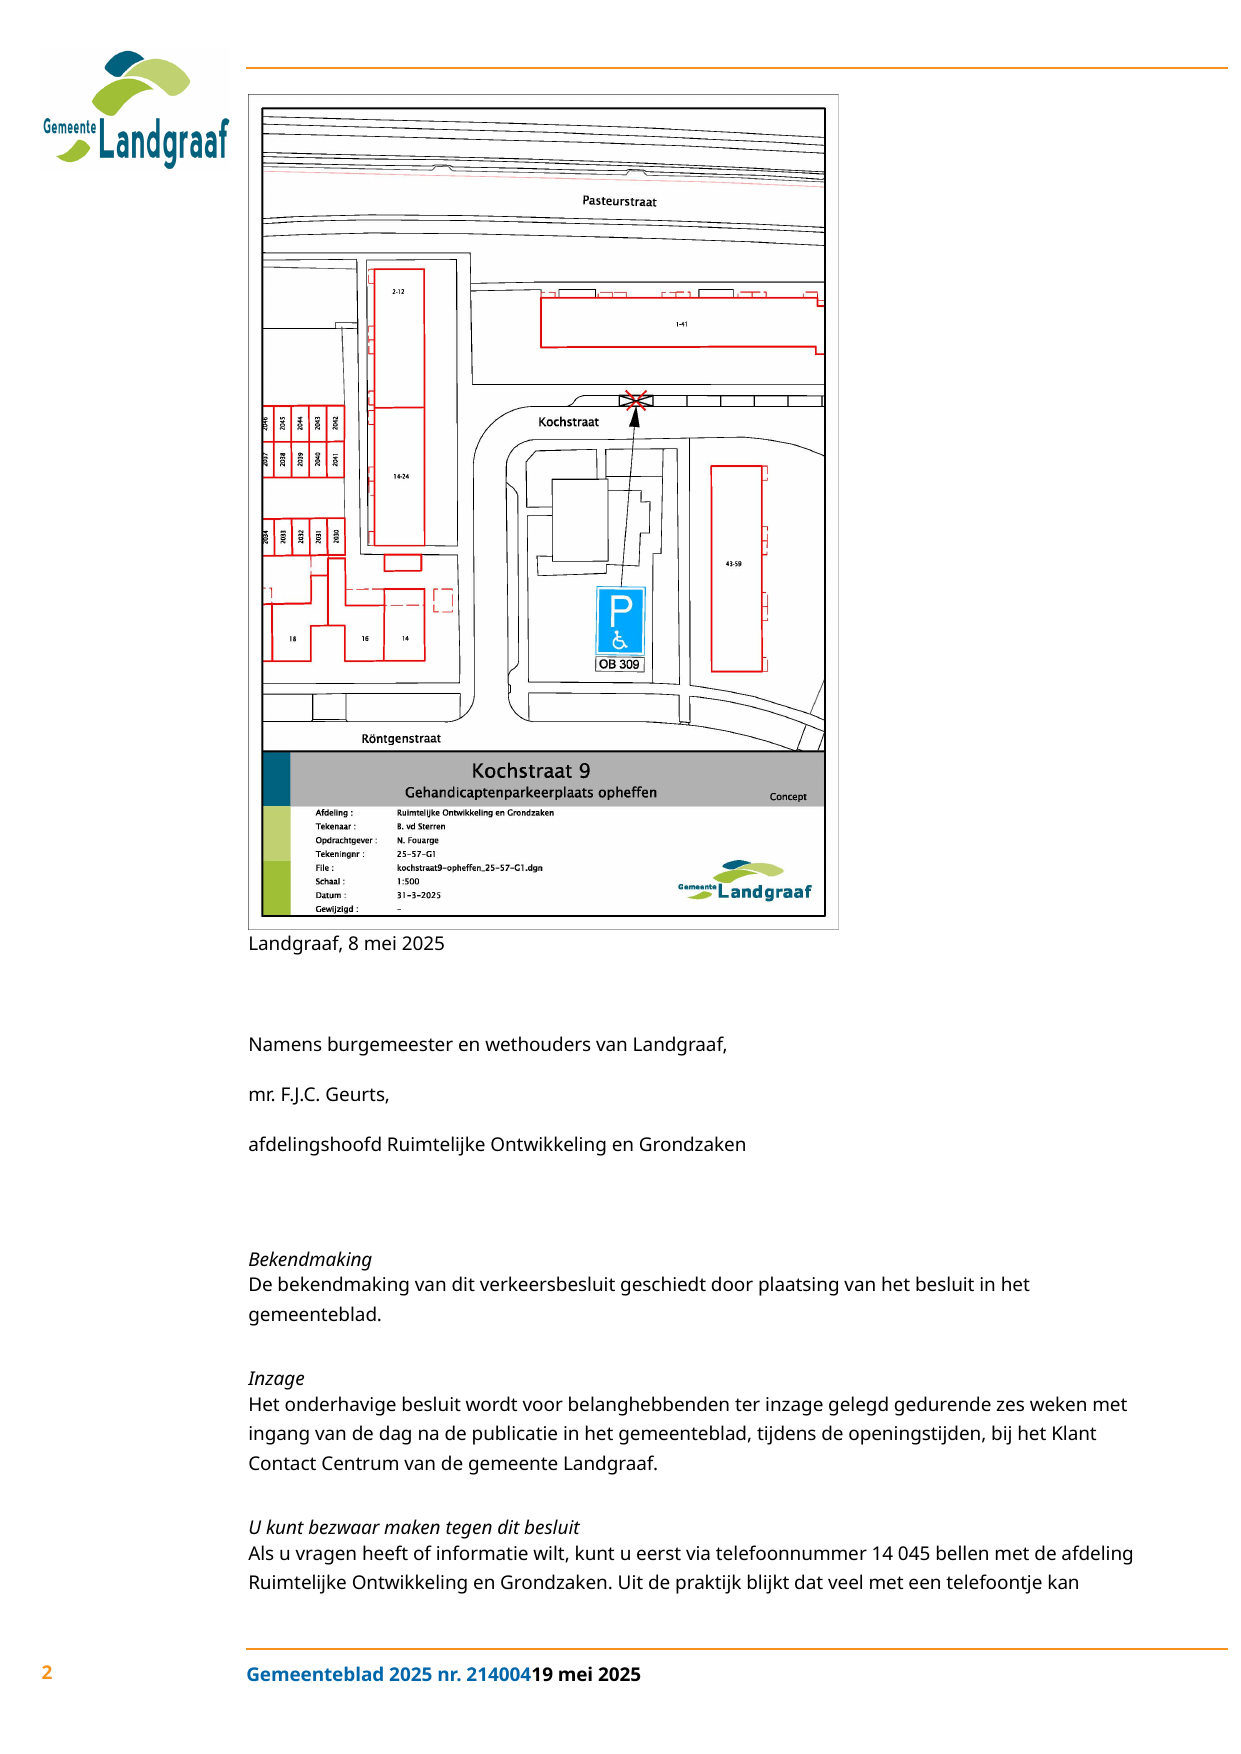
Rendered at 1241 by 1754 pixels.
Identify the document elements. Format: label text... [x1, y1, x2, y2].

text U kunt bezwaar maken tegen dit besluit [248, 1514, 1152, 1540]
text Namens burgemeester en wethouders van Landgraaf, [248, 1031, 1152, 1056]
picture [41, 47, 231, 172]
text Als u vragen heeft of informatie wilt, kunt u eerst via telefoonnummer 14 045 bellen met de afdeling Ruimtelijke Ontwikkeling en Grondzaken. Uit de praktijk blijkt dat veel met een telefoontje kan [248, 1540, 1152, 1595]
text mr. F.J.C. Geurts, [248, 1081, 1152, 1107]
text De bekendmaking van dit verkeersbesluit geschiedt door plaatsing van het besluit in het gemeenteblad. [248, 1272, 1152, 1327]
picture [248, 94, 839, 930]
text Inzage [248, 1365, 1152, 1391]
text afdelingshoofd Ruimtelijke Ontwikkeling en Grondzaken [248, 1132, 1152, 1157]
text Het onderhavige besluit wordt voor belanghebbenden ter inzage gelegd gedurende zes weken met ingang van de dag na de publicatie in het gemeenteblad, tijdens de openingstijden, bij het Klant Contact Centrum van de gemeente Landgraaf. [248, 1391, 1152, 1476]
text Bekendmaking [248, 1246, 1152, 1272]
text Landgraaf, 8 mei 2025 [248, 930, 1152, 956]
